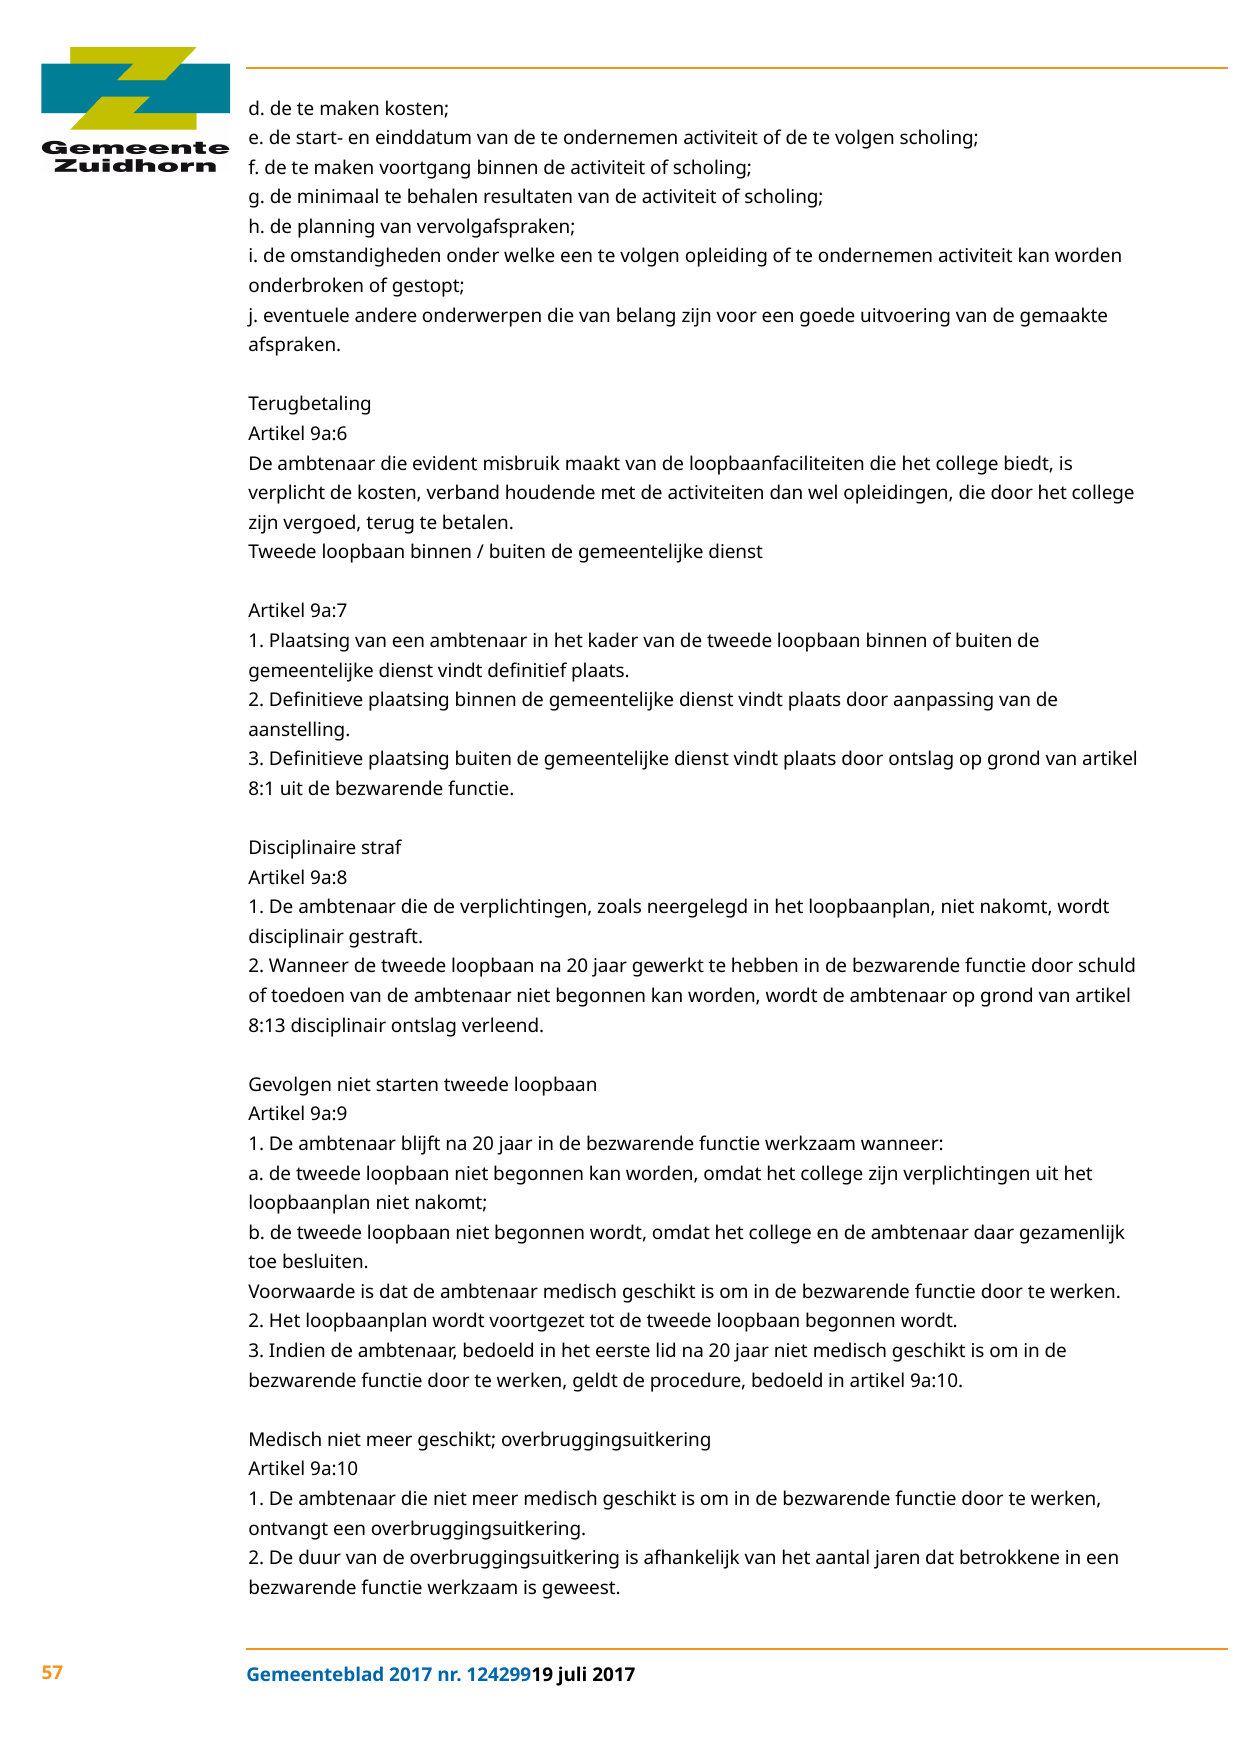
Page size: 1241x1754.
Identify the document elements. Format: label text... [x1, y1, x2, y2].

text Artikel 9a:6 [248, 420, 1152, 446]
text d. de te maken kosten; [248, 95, 1152, 121]
text Gevolgen niet starten tweede loopbaan [248, 1071, 1152, 1097]
text e. de start- en einddatum van de te ondernemen activiteit of de te volgen scholing; [248, 124, 1152, 150]
text Disciplinaire straf [248, 834, 1152, 860]
picture [41, 47, 231, 172]
text 2. Wanneer de tweede loopbaan na 20 jaar gewerkt te hebben in de bezwarende functie door schuld of toedoen van de ambtenaar niet begonnen kan worden, wordt de ambtenaar op grond van artikel 8:13 disciplinair ontslag verleend. [248, 953, 1152, 1038]
text 3. Indien de ambtenaar, bedoeld in het eerste lid na 20 jaar niet medisch geschikt is om in de bezwarende functie door te werken, geldt de procedure, bedoeld in artikel 9a:10. [248, 1337, 1152, 1393]
text Artikel 9a:10 [248, 1456, 1152, 1481]
text De ambtenaar die evident misbruik maakt van de loopbaanfaciliteiten die het college biedt, is verplicht de kosten, verband houdende met de activiteiten dan wel opleidingen, die door het college zijn vergoed, terug te betalen. [248, 450, 1152, 535]
text 1. Plaatsing van een ambtenaar in het kader van de tweede loopbaan binnen of buiten de gemeentelijke dienst vindt definitief plaats. [248, 627, 1152, 683]
text 1. De ambtenaar blijft na 20 jaar in de bezwarende functie werkzaam wanneer: [248, 1130, 1152, 1156]
text Artikel 9a:9 [248, 1101, 1152, 1126]
text i. de omstandigheden onder welke een te volgen opleiding of te ondernemen activiteit kan worden onderbroken of gestopt; [248, 243, 1152, 298]
text g. de minimaal te behalen resultaten van de activiteit of scholing; [248, 183, 1152, 209]
text h. de planning van vervolgafspraken; [248, 213, 1152, 239]
text b. de tweede loopbaan niet begonnen wordt, omdat het college en de ambtenaar daar gezamenlijk toe besluiten. [248, 1219, 1152, 1274]
text Artikel 9a:7 [248, 598, 1152, 623]
text 2. De duur van de overbruggingsuitkering is afhankelijk van het aantal jaren dat betrokkene in een bezwarende functie werkzaam is geweest. [248, 1544, 1152, 1600]
text 1. De ambtenaar die niet meer medisch geschikt is om in de bezwarende functie door te werken, ontvangt een overbruggingsuitkering. [248, 1485, 1152, 1541]
text Medisch niet meer geschikt; overbruggingsuitkering [248, 1426, 1152, 1452]
text f. de te maken voortgang binnen de activiteit of scholing; [248, 154, 1152, 180]
text 3. Definitieve plaatsing buiten de gemeentelijke dienst vindt plaats door ontslag op grond van artikel 8:1 uit de bezwarende functie. [248, 746, 1152, 801]
text Terugbetaling [248, 391, 1152, 416]
text j. eventuele andere onderwerpen die van belang zijn voor een goede uitvoering van de gemaakte afspraken. [248, 302, 1152, 357]
text a. de tweede loopbaan niet begonnen kan worden, omdat het college zijn verplichtingen uit het loopbaanplan niet nakomt; [248, 1160, 1152, 1215]
text Tweede loopbaan binnen / buiten de gemeentelijke dienst [248, 538, 1152, 564]
text Artikel 9a:8 [248, 864, 1152, 890]
text 1. De ambtenaar die de verplichtingen, zoals neergelegd in het loopbaanplan, niet nakomt, wordt disciplinair gestraft. [248, 893, 1152, 949]
text 2. Definitieve plaatsing binnen de gemeentelijke dienst vindt plaats door aanpassing van de aanstelling. [248, 686, 1152, 742]
text Voorwaarde is dat de ambtenaar medisch geschikt is om in de bezwarende functie door te werken. [248, 1278, 1152, 1304]
text 2. Het loopbaanplan wordt voortgezet tot de tweede loopbaan begonnen wordt. [248, 1308, 1152, 1333]
